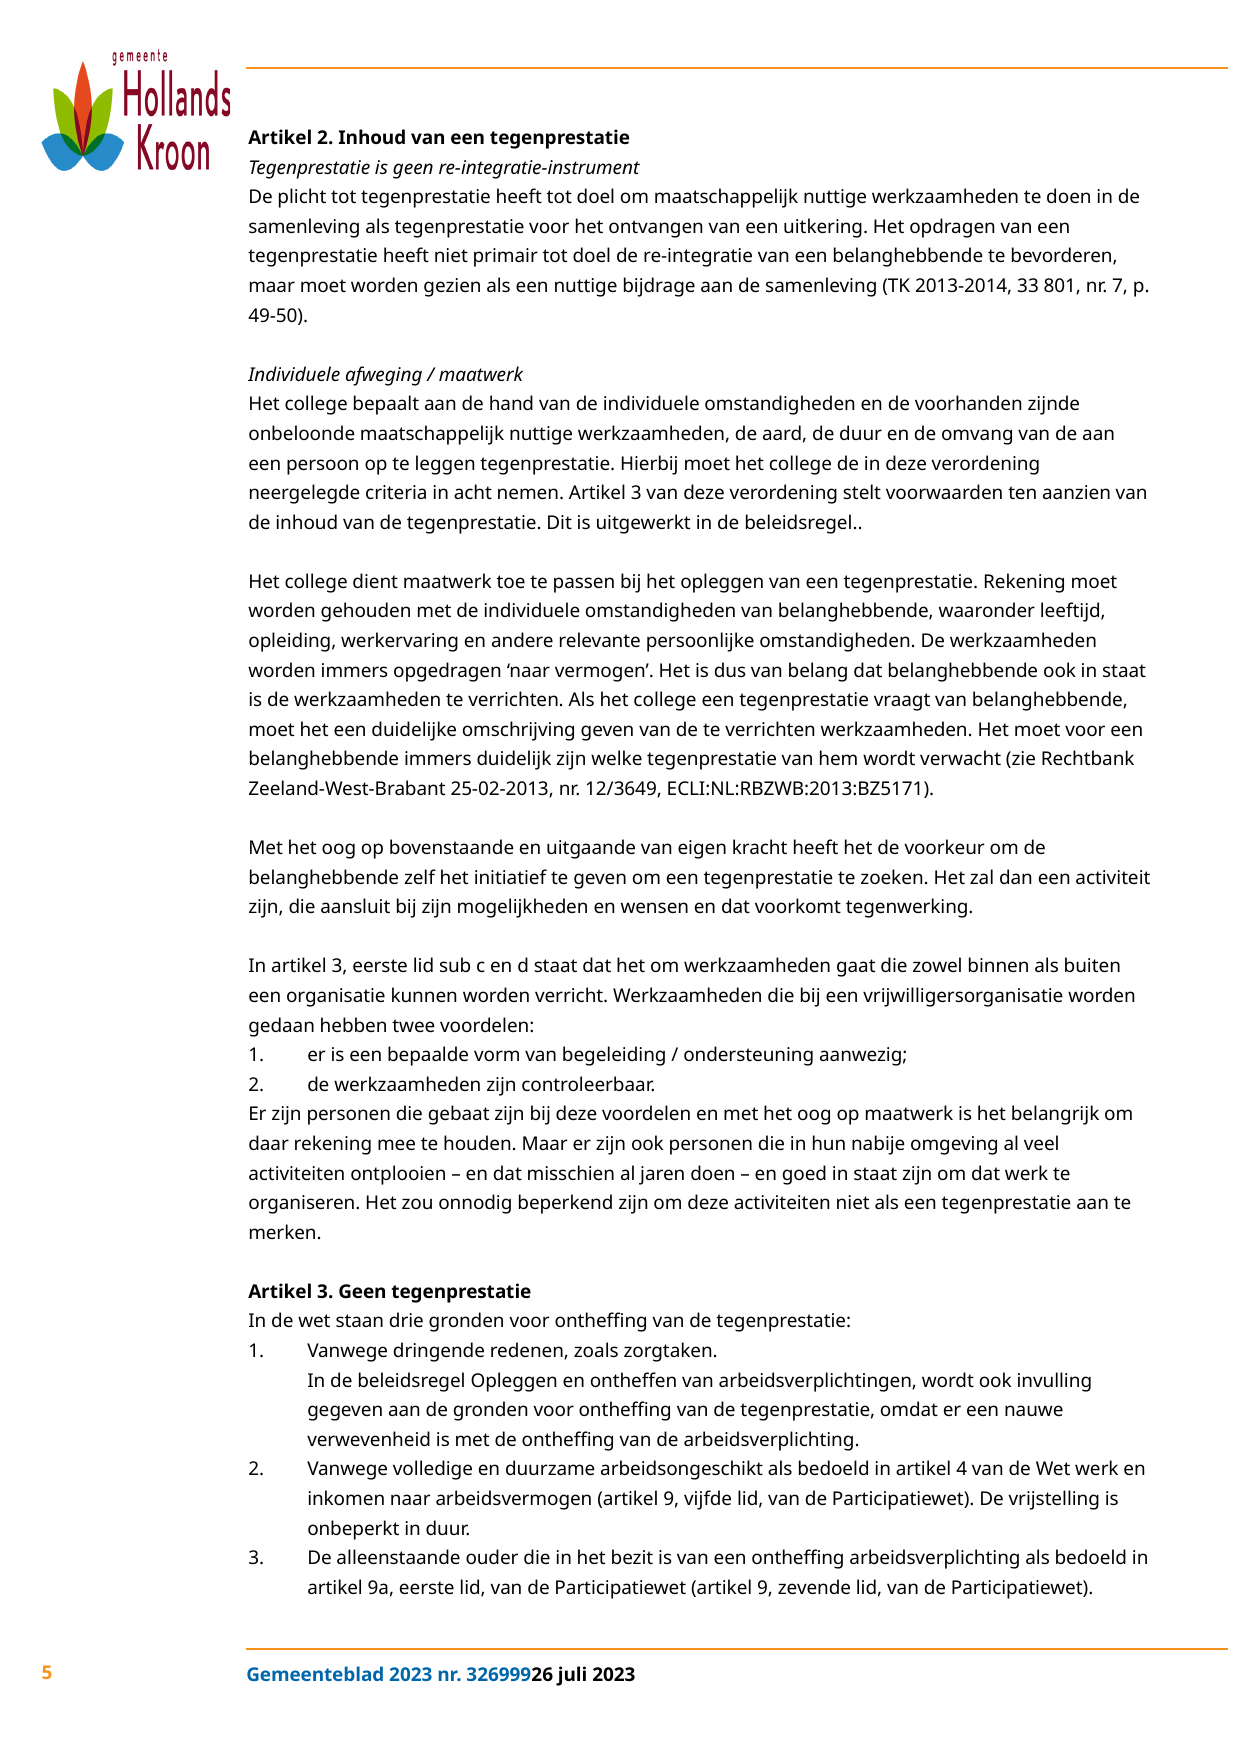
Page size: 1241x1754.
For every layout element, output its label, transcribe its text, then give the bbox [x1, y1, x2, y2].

list De alleenstaande ouder die in het bezit is van een ontheffing arbeidsverplichting als bedoeld in artikel 9a, eerste lid, van de Participatiewet (artikel 9, zevende lid, van de Participatiewet). [248, 1544, 1152, 1600]
text In de wet staan drie gronden voor ontheffing van de tegenprestatie: [248, 1308, 1152, 1333]
text Individuele afweging / maatwerk [248, 361, 1152, 387]
picture [41, 47, 231, 172]
text In artikel 3, eerste lid sub c en d staat dat het om werkzaamheden gaat die zowel binnen als buiten een organisatie kunnen worden verricht. Werkzaamheden die bij een vrijwilligersorganisatie worden gedaan hebben twee voordelen: [248, 953, 1152, 1038]
list er is een bepaalde vorm van begeleiding / ondersteuning aanwezig; [248, 1041, 1152, 1067]
text Er zijn personen die gebaat zijn bij deze voordelen en met het oog op maatwerk is het belangrijk om daar rekening mee te houden. Maar er zijn ook personen die in hun nabije omgeving al veel activiteiten ontplooien – en dat misschien al jaren doen – en goed in staat zijn om dat werk te organiseren. Het zou onnodig beperkend zijn om deze activiteiten niet als een tegenprestatie aan te merken. [248, 1101, 1152, 1245]
list Vanwege dringende redenen, zoals zorgtaken. [248, 1337, 1152, 1363]
text Met het oog op bovenstaande en uitgaande van eigen kracht heeft het de voorkeur om de belanghebbende zelf het initiatief te geven om een tegenprestatie te zoeken. Het zal dan een activiteit zijn, die aansluit bij zijn mogelijkheden en wensen en dat voorkomt tegenwerking. [248, 834, 1152, 919]
list In de beleidsregel Opleggen en ontheffen van arbeidsverplichtingen, wordt ook invulling gegeven aan de gronden voor ontheffing van de tegenprestatie, omdat er een nauwe verwevenheid is met de ontheffing van de arbeidsverplichting. [248, 1367, 1152, 1452]
text De plicht tot tegenprestatie heeft tot doel om maatschappelijk nuttige werkzaamheden te doen in de samenleving als tegenprestatie voor het ontvangen van een uitkering. Het opdragen van een tegenprestatie heeft niet primair tot doel de re-integratie van een belanghebbende te bevorderen, maar moet worden gezien als een nuttige bijdrage aan de samenleving (TK 2013-2014, 33 801, nr. 7, p. 49-50). [248, 183, 1152, 328]
list de werkzaamheden zijn controleerbaar. [248, 1071, 1152, 1097]
text Artikel 2. Inhoud van een tegenprestatie [248, 124, 1152, 150]
text Het college bepaalt aan de hand van de individuele omstandigheden en de voorhanden zijnde onbeloonde maatschappelijk nuttige werkzaamheden, de aard, de duur en de omvang van de aan een persoon op te leggen tegenprestatie. Hierbij moet het college de in deze verordening neergelegde criteria in acht nemen. Artikel 3 van deze verordening stelt voorwaarden ten aanzien van de inhoud van de tegenprestatie. Dit is uitgewerkt in de beleidsregel.. [248, 391, 1152, 535]
text Tegenprestatie is geen re-integratie-instrument [248, 154, 1152, 180]
text Artikel 3. Geen tegenprestatie [248, 1278, 1152, 1304]
list Vanwege volledige en duurzame arbeidsongeschikt als bedoeld in artikel 4 van de Wet werk en inkomen naar arbeidsvermogen (artikel 9, vijfde lid, van de Participatiewet). De vrijstelling is onbeperkt in duur. [248, 1456, 1152, 1541]
text Het college dient maatwerk toe te passen bij het opleggen van een tegenprestatie. Rekening moet worden gehouden met de individuele omstandigheden van belanghebbende, waaronder leeftijd, opleiding, werkervaring en andere relevante persoonlijke omstandigheden. De werkzaamheden worden immers opgedragen ‘naar vermogen’. Het is dus van belang dat belanghebbende ook in staat is de werkzaamheden te verrichten. Als het college een tegenprestatie vraagt van belanghebbende, moet het een duidelijke omschrijving geven van de te verrichten werkzaamheden. Het moet voor een belanghebbende immers duidelijk zijn welke tegenprestatie van hem wordt verwacht (zie Rechtbank Zeeland-West-Brabant 25-02-2013, nr. 12/3649, ECLI:NL:RBZWB:2013:BZ5171). [248, 568, 1152, 801]
